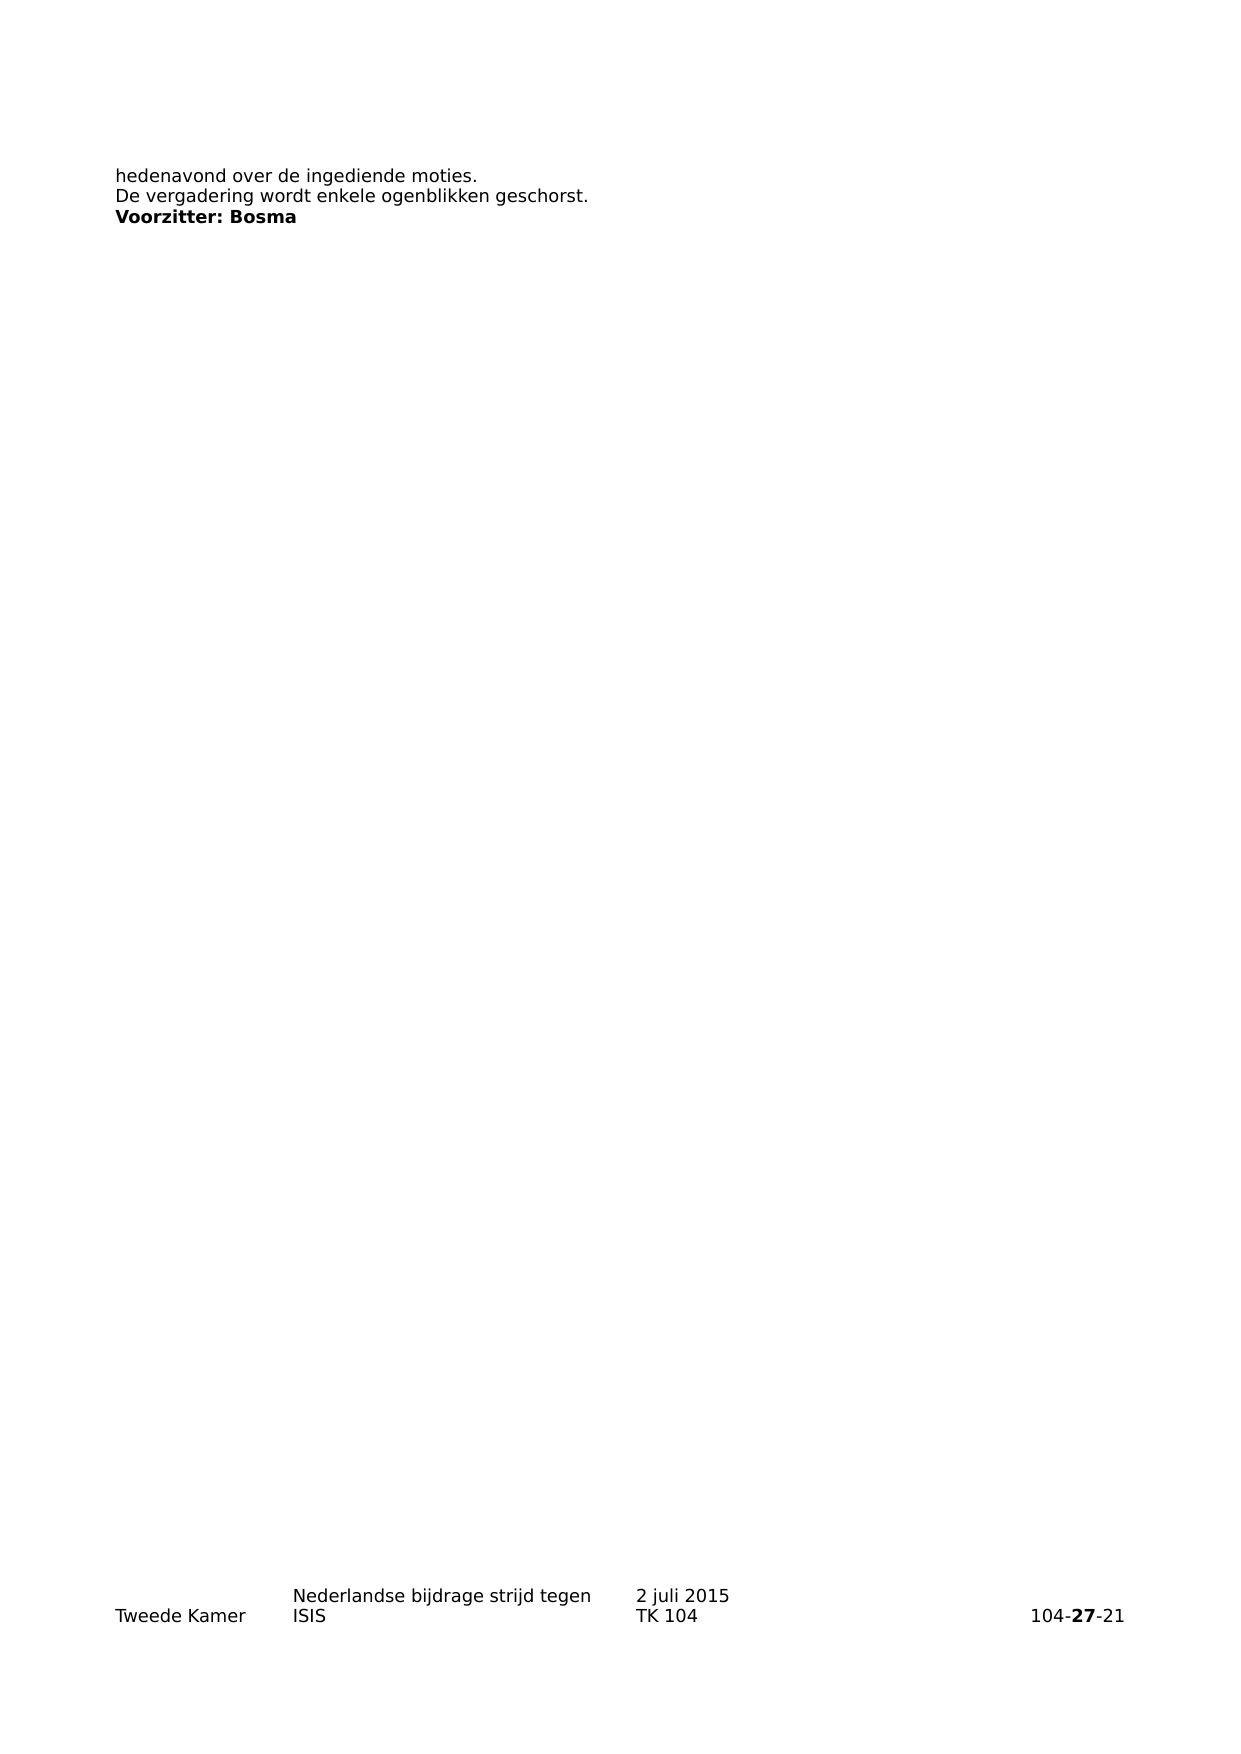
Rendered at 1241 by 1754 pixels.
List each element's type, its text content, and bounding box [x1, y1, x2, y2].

text Voorzitter: Bosma [115, 207, 605, 228]
text hedenavond over de ingediende moties. [115, 165, 605, 186]
text De vergadering wordt enkele ogenblikken geschorst. [115, 186, 605, 207]
